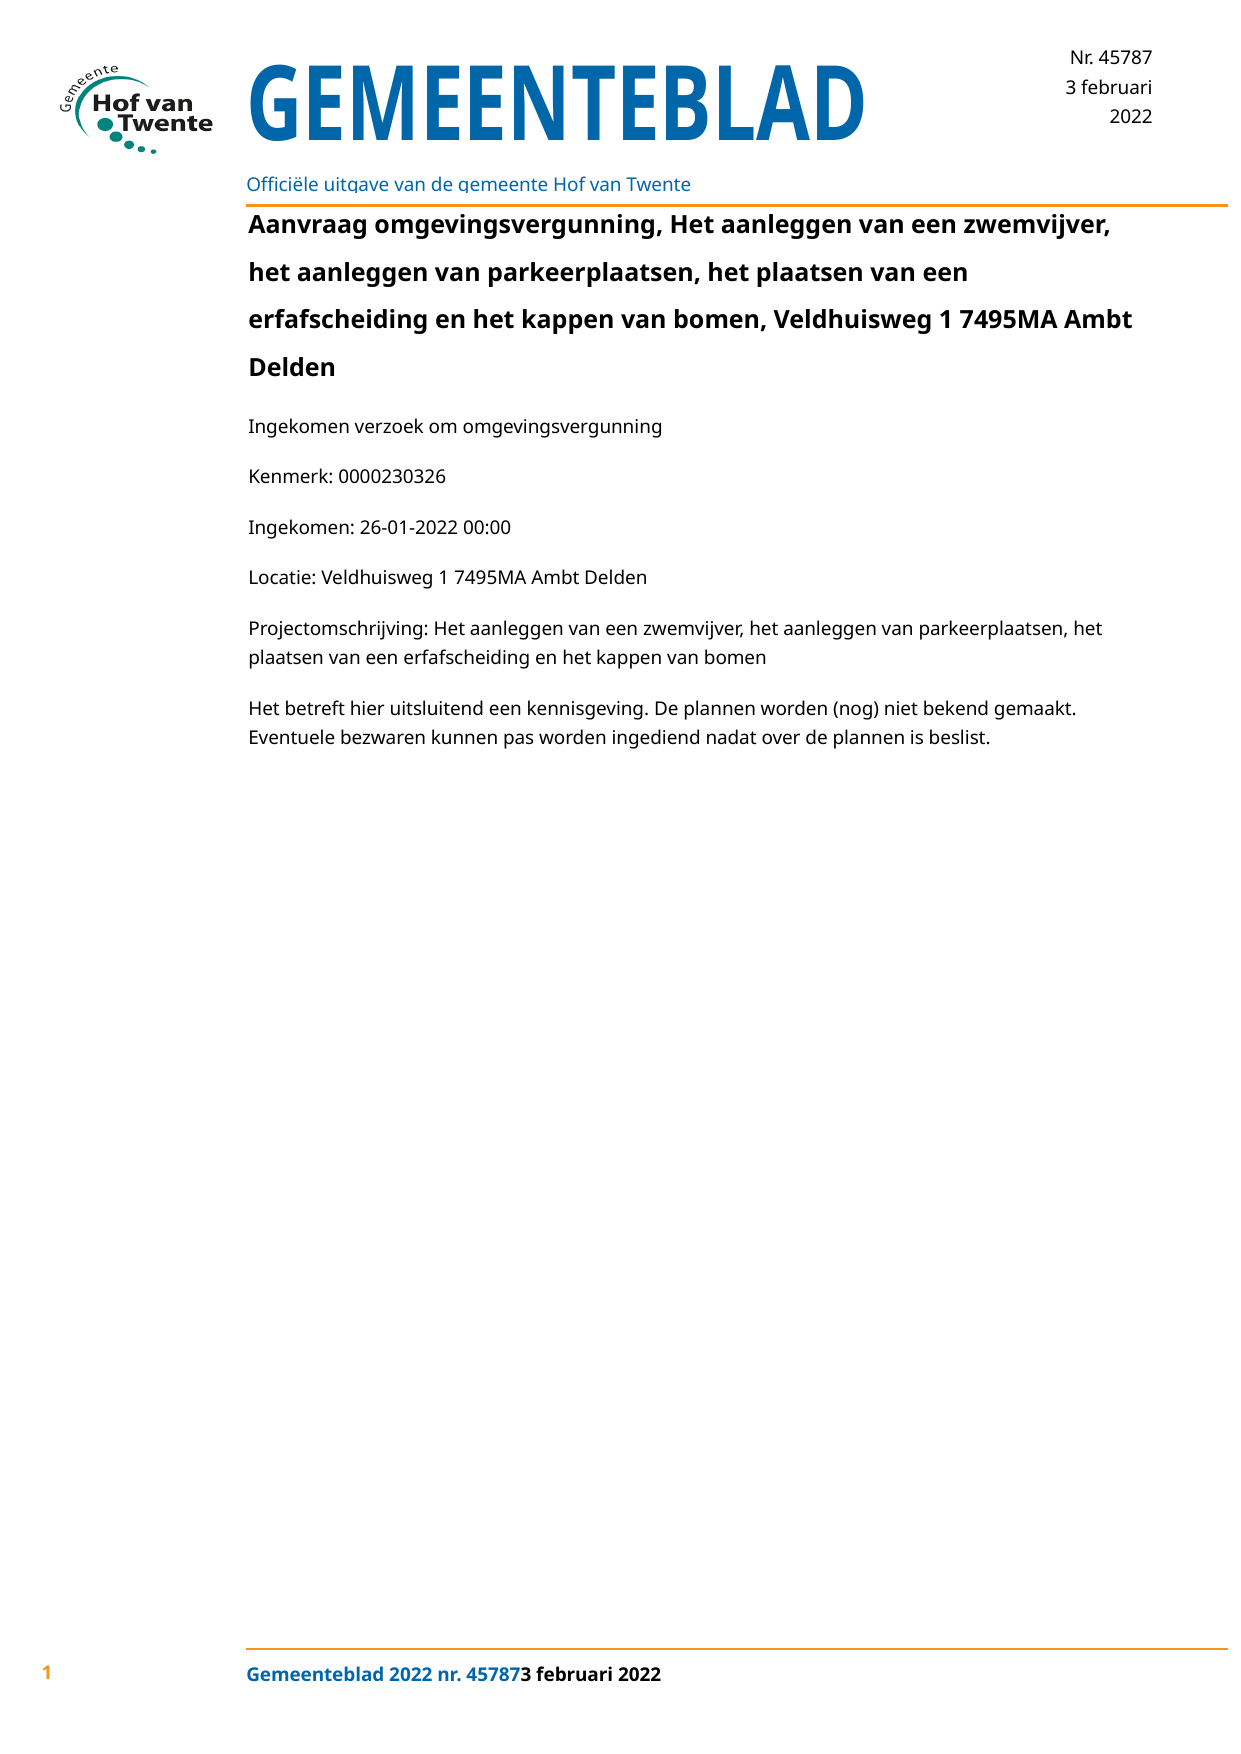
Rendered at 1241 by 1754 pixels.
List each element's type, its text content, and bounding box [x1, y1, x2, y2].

text Ingekomen verzoek om omgevingsvergunning [248, 413, 1152, 439]
text Kenmerk: 0000230326 [248, 463, 1152, 489]
text Aanvraag omgevingsvergunning, Het aanleggen van een zwemvijver, het aanleggen van parkeerplaatsen, het plaatsen van een erfafscheiding en het kappen van bomen, Veldhuisweg 1 7495MA Ambt Delden [248, 207, 1152, 384]
text Ingekomen: 26-01-2022 00:00 [248, 514, 1152, 540]
picture [41, 47, 231, 172]
text Het betreft hier uitsluitend een kennisgeving. De plannen worden (nog) niet bekend gemaakt. Eventuele bezwaren kunnen pas worden ingediend nadat over de plannen is beslist. [248, 695, 1152, 750]
text Projectomschrijving: Het aanleggen van een zwemvijver, het aanleggen van parkeerplaatsen, het plaatsen van een erfafscheiding en het kappen van bomen [248, 615, 1152, 670]
text Locatie: Veldhuisweg 1 7495MA Ambt Delden [248, 564, 1152, 590]
